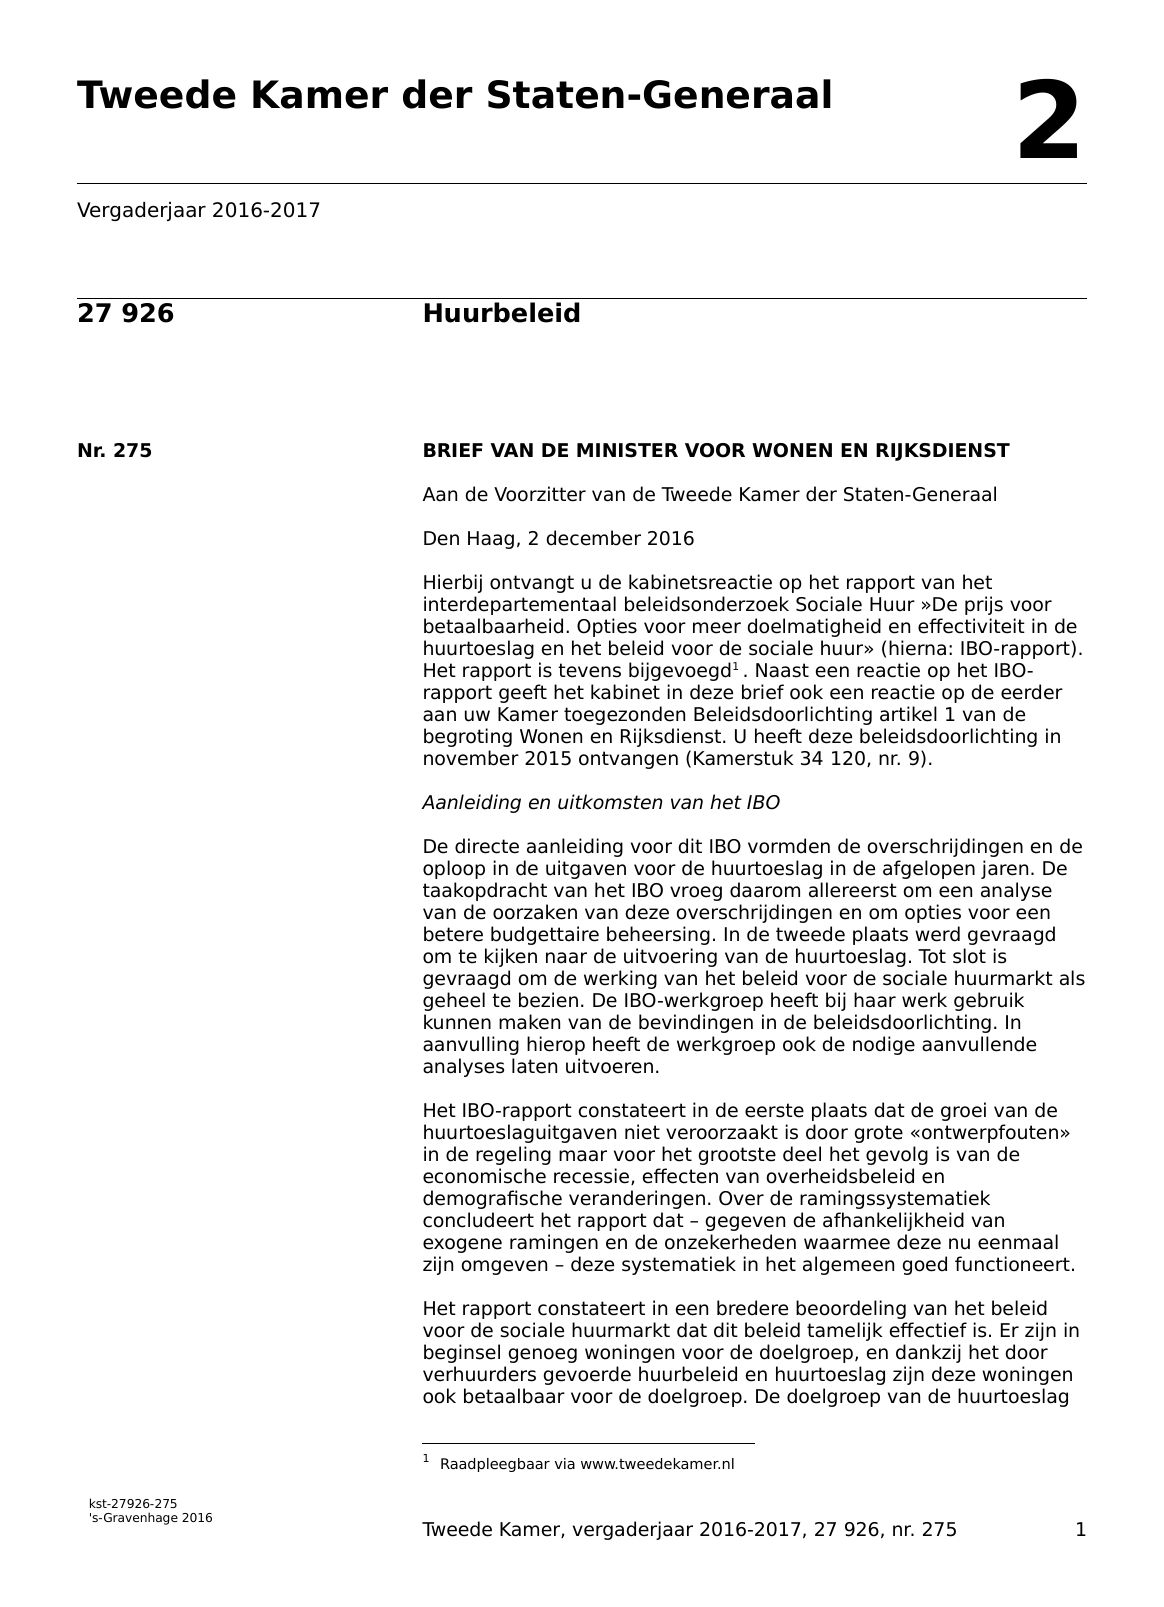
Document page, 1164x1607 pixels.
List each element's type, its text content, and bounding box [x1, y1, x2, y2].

text De directe aanleiding voor dit IBO vormden de overschrijdingen en de oploop in de uitgaven voor de huurtoeslag in de afgelopen jaren. De taakopdracht van het IBO vroeg daarom allereerst om een analyse van de oorzaken van deze overschrijdingen en om opties voor een betere budgettaire beheersing. In de tweede plaats werd gevraagd om te kijken naar de uitvoering van de huurtoeslag. Tot slot is gevraagd om de werking van het beleid voor de sociale huurmarkt als geheel te bezien. De IBO-werkgroep heeft bij haar werk gebruik kunnen maken van de bevindingen in de beleidsdoorlichting. In aanvulling hierop heeft de werkgroep ook de nodige aanvullende analyses laten uitvoeren. [422, 836, 1087, 1078]
table_cell Vergaderjaar 2016-2017 [77, 184, 1087, 298]
text kst-27926-275 [88, 1497, 323, 1511]
table_header Tweede Kamer der Staten-Generaal [77, 59, 886, 183]
subtitle Nr. 275 BRIEF VAN DE MINISTER VOOR WONEN EN RIJKSDIENST [77, 440, 1087, 462]
text 's-Gravenhage 2016 [88, 1511, 323, 1525]
text Het IBO-rapport constateert in de eerste plaats dat de groei van de huurtoeslaguitgaven niet veroorzaakt is door grote «ontwerpfouten» in de regeling maar voor het grootste deel het gevolg is van de economische recessie, effecten van overheidsbeleid en demografische veranderingen. Over de ramingssystematiek concludeert het rapport dat – gegeven de afhankelijkheid van exogene ramingen en de onzekerheden waarmee deze nu eenmaal zijn omgeven – deze systematiek in het algemeen goed functioneert. [422, 1100, 1087, 1276]
text Hierbij ontvangt u de kabinetsreactie op het rapport van het interdepartementaal beleidsonderzoek Sociale Huur »De prijs voor betaalbaarheid. Opties voor meer doelmatigheid en effectiviteit in de huurtoeslag en het beleid voor de sociale huur» (hierna: IBO-rapport). Het rapport is tevens bijgevoegd. Naast een reactie op het IBO-rapport geeft het kabinet in deze brief ook een reactie op de eerder aan uw Kamer toegezonden Beleidsdoorlichting artikel 1 van de begroting Wonen en Rijksdienst. U heeft deze beleidsdoorlichting in november 2015 ontvangen (Kamerstuk 34 120, nr. 9). [422, 572, 1087, 770]
text Den Haag, 2 december 2016 [422, 528, 1087, 550]
table_header 2 [886, 59, 1087, 183]
subtitle Aanleiding en uitkomsten van het IBO [422, 792, 1087, 814]
text Raadpleegbaar via www.tweedekamer.nl [422, 1452, 1087, 1474]
text Het rapport constateert in een bredere beoordeling van het beleid voor de sociale huurmarkt dat dit beleid tamelijk effectief is. Er zijn in beginsel genoeg woningen voor de doelgroep, en dankzij het door verhuurders gevoerde huurbeleid en huurtoeslag zijn deze woningen ook betaalbaar voor de doelgroep. De doelgroep van de huurtoeslag [422, 1298, 1087, 1408]
subtitle 27 926 Huurbeleid [77, 299, 1087, 329]
text Aan de Voorzitter van de Tweede Kamer der Staten-Generaal [422, 484, 1087, 506]
